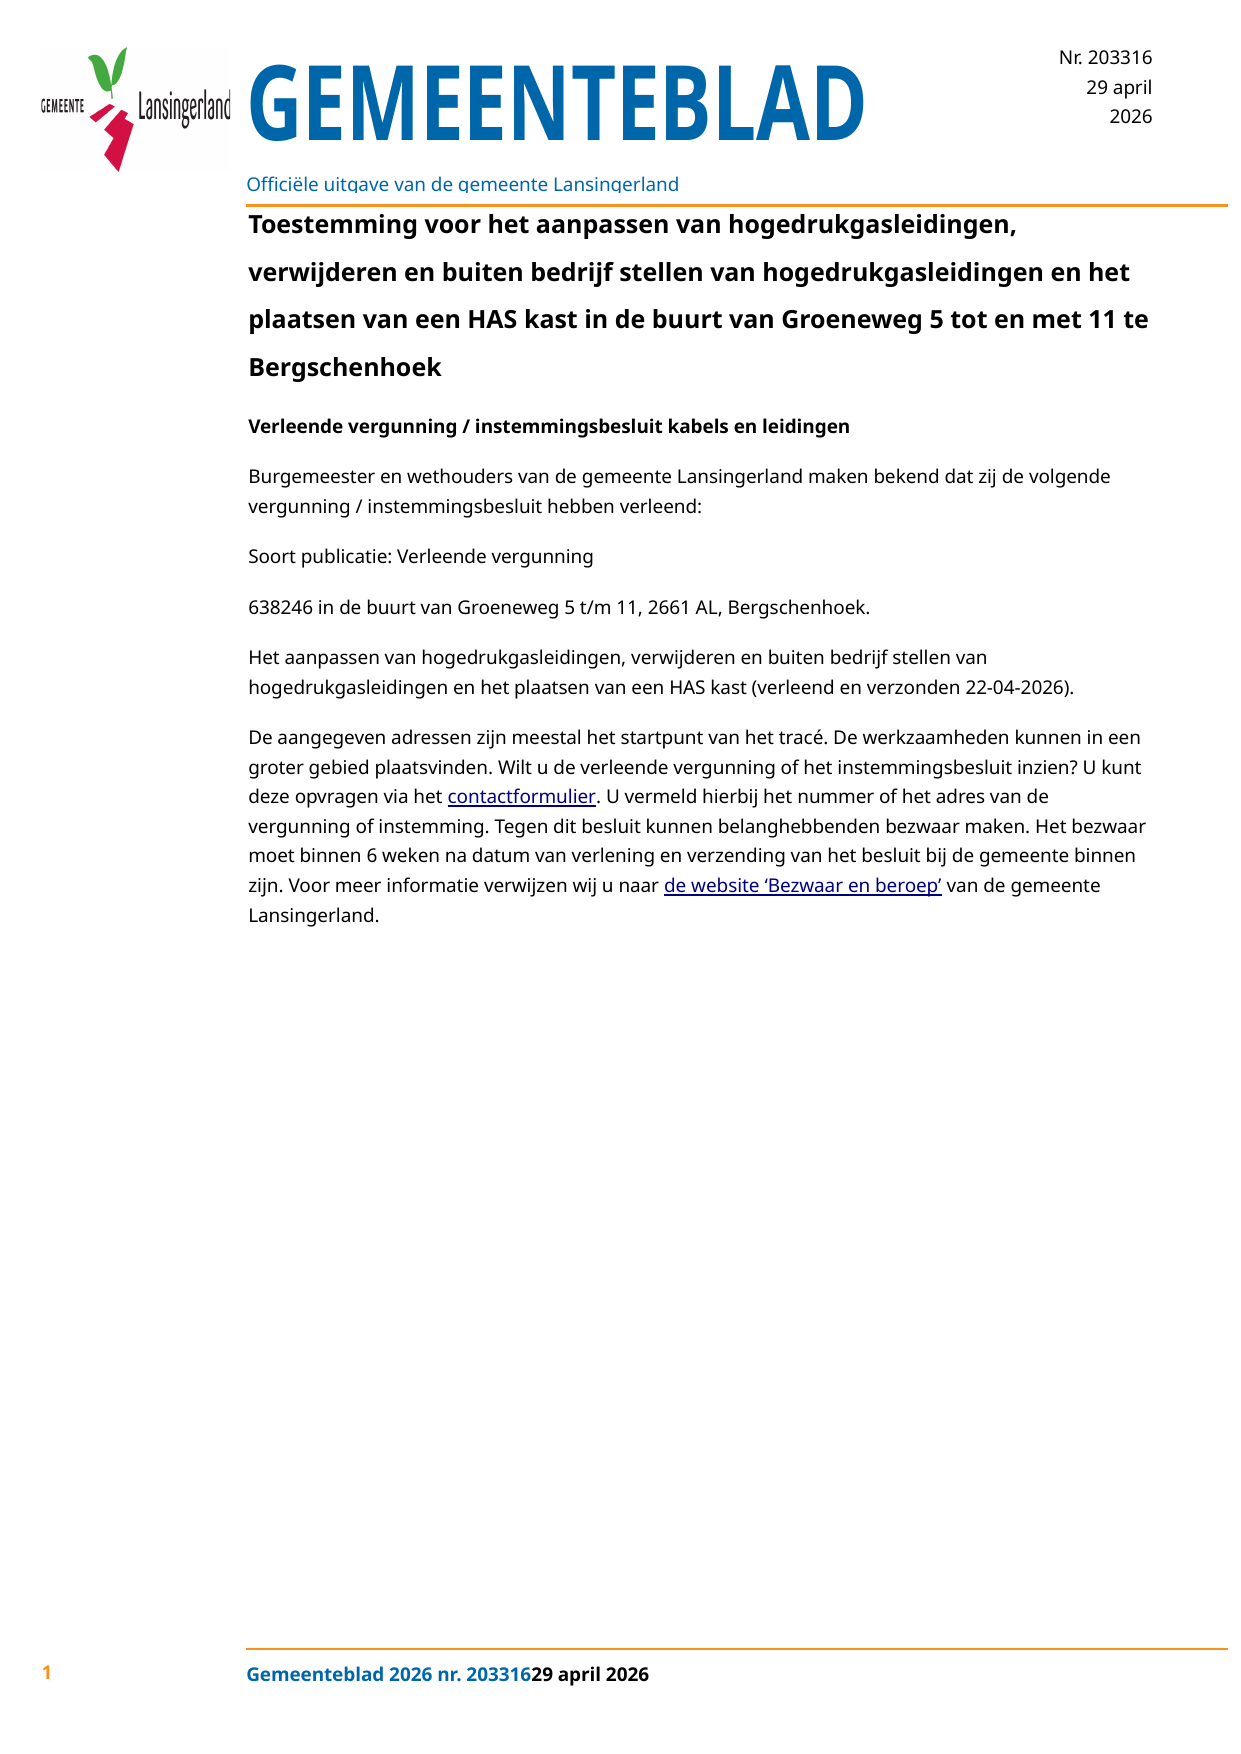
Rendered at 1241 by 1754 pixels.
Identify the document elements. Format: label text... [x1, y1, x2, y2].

text Toestemming voor het aanpassen van hogedrukgasleidingen, verwijderen en buiten bedrijf stellen van hogedrukgasleidingen en het plaatsen van een HAS kast in de buurt van Groeneweg 5 tot en met 11 te Bergschenhoek [248, 207, 1152, 384]
text Het aanpassen van hogedrukgasleidingen, verwijderen en buiten bedrijf stellen van hogedrukgasleidingen en het plaatsen van een HAS kast (verleend en verzonden 22-04-2026). [248, 644, 1152, 700]
text Burgemeester en wethouders van de gemeente Lansingerland maken bekend dat zij de volgende vergunning / instemmingsbesluit hebben verleend: [248, 463, 1152, 519]
text De aangegeven adressen zijn meestal het startpunt van het tracé. De werkzaamheden kunnen in een groter gebied plaatsvinden. Wilt u de verleende vergunning of het instemmingsbesluit inzien? U kunt deze opvragen via het contactformulier. U vermeld hierbij het nummer of het adres van de vergunning of instemming. Tegen dit besluit kunnen belanghebbenden bezwaar maken. Het bezwaar moet binnen 6 weken na datum van verlening en verzending van het besluit bij de gemeente binnen zijn. Voor meer informatie verwijzen wij u naar de website ‘Bezwaar en beroep’ van de gemeente Lansingerland. [248, 724, 1152, 928]
picture [41, 47, 231, 172]
text Soort publicatie: Verleende vergunning [248, 543, 1152, 569]
text Verleende vergunning / instemmingsbesluit kabels en leidingen [248, 413, 1152, 439]
text 638246 in de buurt van Groeneweg 5 t/m 11, 2661 AL, Bergschenhoek. [248, 594, 1152, 620]
